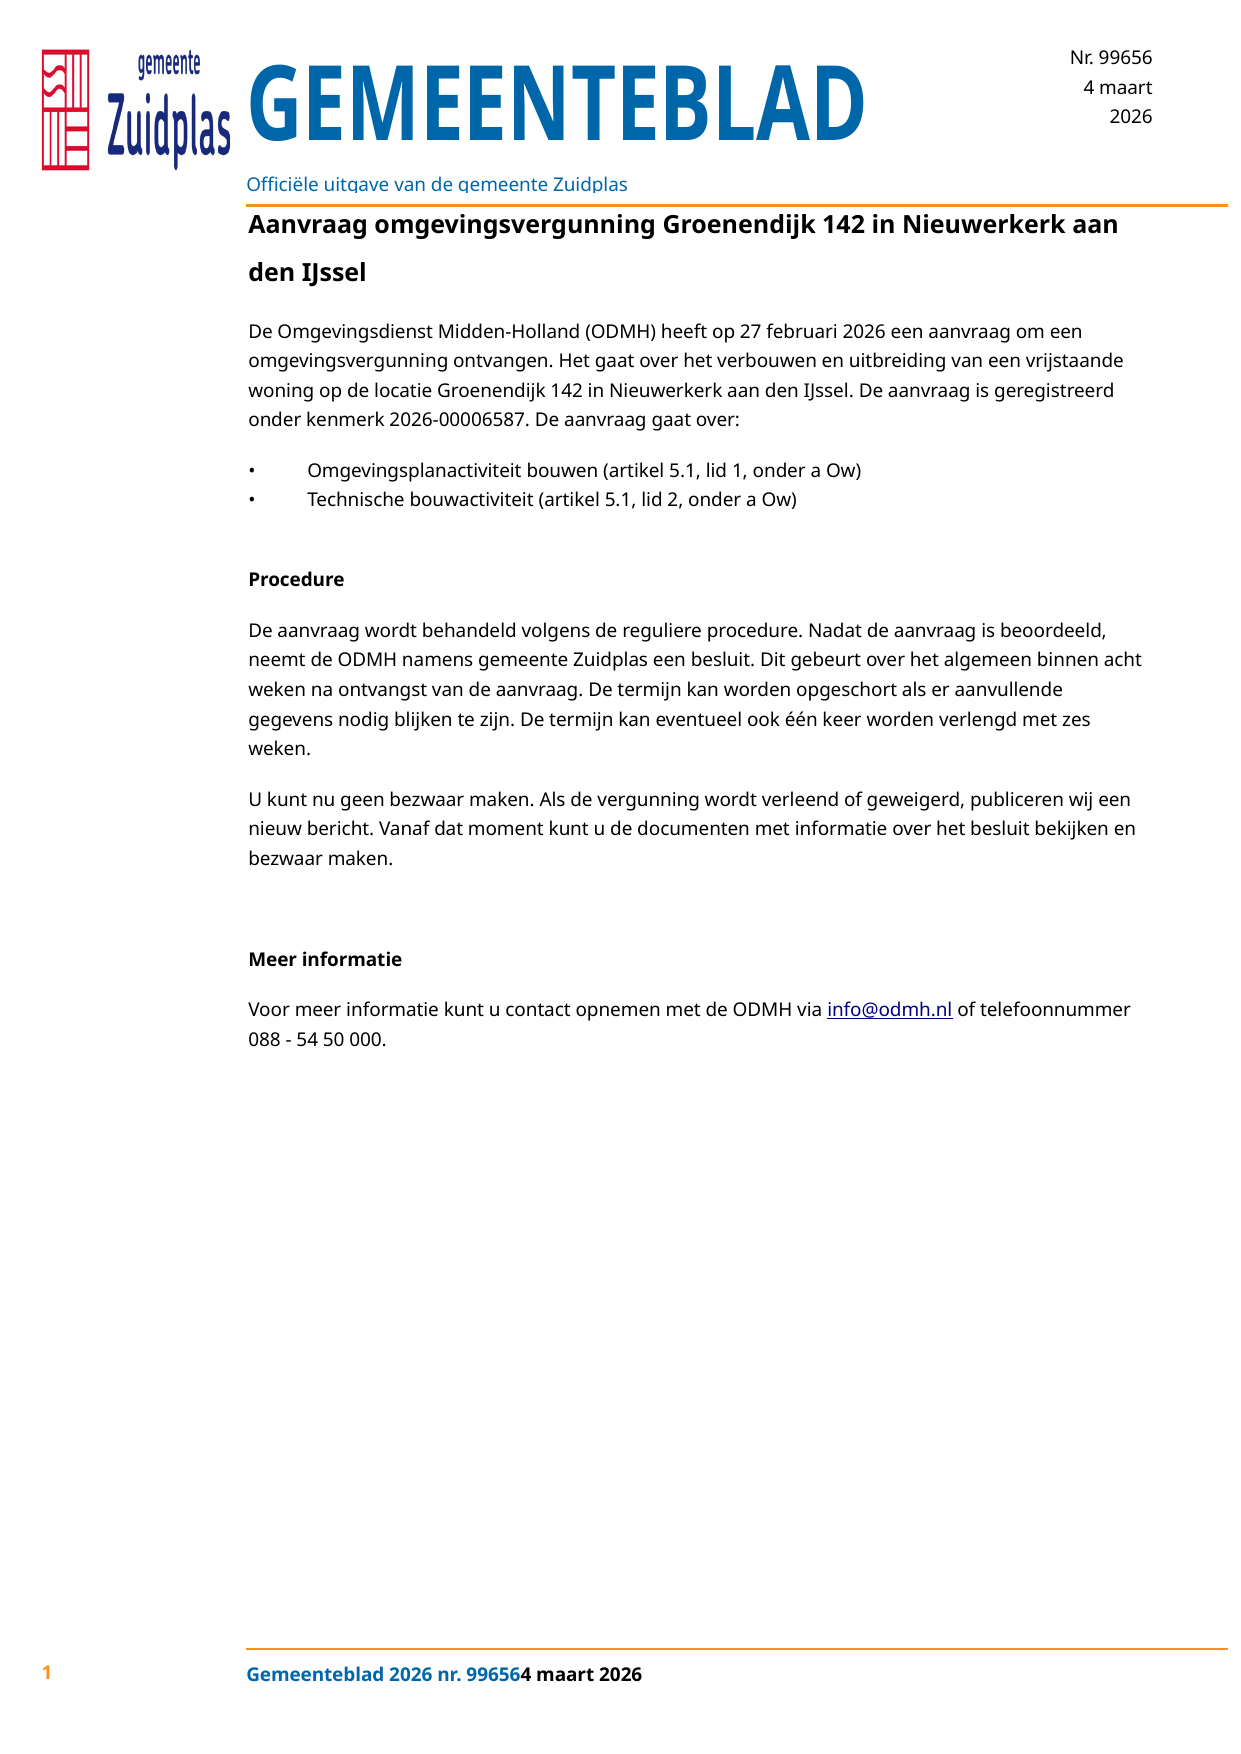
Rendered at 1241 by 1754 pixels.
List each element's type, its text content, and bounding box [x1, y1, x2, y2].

picture [41, 47, 231, 172]
text De Omgevingsdienst Midden-Holland (ODMH) heeft op 27 februari 2026 een aanvraag om een omgevingsvergunning ontvangen. Het gaat over het verbouwen en uitbreiding van een vrijstaande woning op de locatie Groenendijk 142 in Nieuwerkerk aan den IJssel. De aanvraag is geregistreerd onder kenmerk 2026-00006587. De aanvraag gaat over: [248, 318, 1152, 432]
text Voor meer informatie kunt u contact opnemen met de ODMH via info@odmh.nl of telefoonnummer 088 - 54 50 000. [248, 996, 1152, 1052]
text U kunt nu geen bezwaar maken. Als de vergunning wordt verleend of geweigerd, publiceren wij een nieuw bericht. Vanaf dat moment kunt u de documenten met informatie over het besluit bekijken en bezwaar maken. [248, 786, 1152, 871]
text Procedure [248, 567, 1152, 592]
text Meer informatie [248, 946, 1152, 972]
list Omgevingsplanactiviteit bouwen (artikel 5.1, lid 1, onder a Ow) [248, 457, 1152, 483]
text De aanvraag wordt behandeld volgens de reguliere procedure. Nadat de aanvraag is beoordeeld, neemt de ODMH namens gemeente Zuidplas een besluit. Dit gebeurt over het algemeen binnen acht weken na ontvangst van de aanvraag. De termijn kan worden opgeschort als er aanvullende gegevens nodig blijken te zijn. De termijn kan eventueel ook één keer worden verlengd met zes weken. [248, 617, 1152, 761]
text Aanvraag omgevingsvergunning Groenendijk 142 in Nieuwerkerk aan den IJssel [248, 207, 1152, 288]
list Technische bouwactiviteit (artikel 5.1, lid 2, onder a Ow) [248, 487, 1152, 512]
